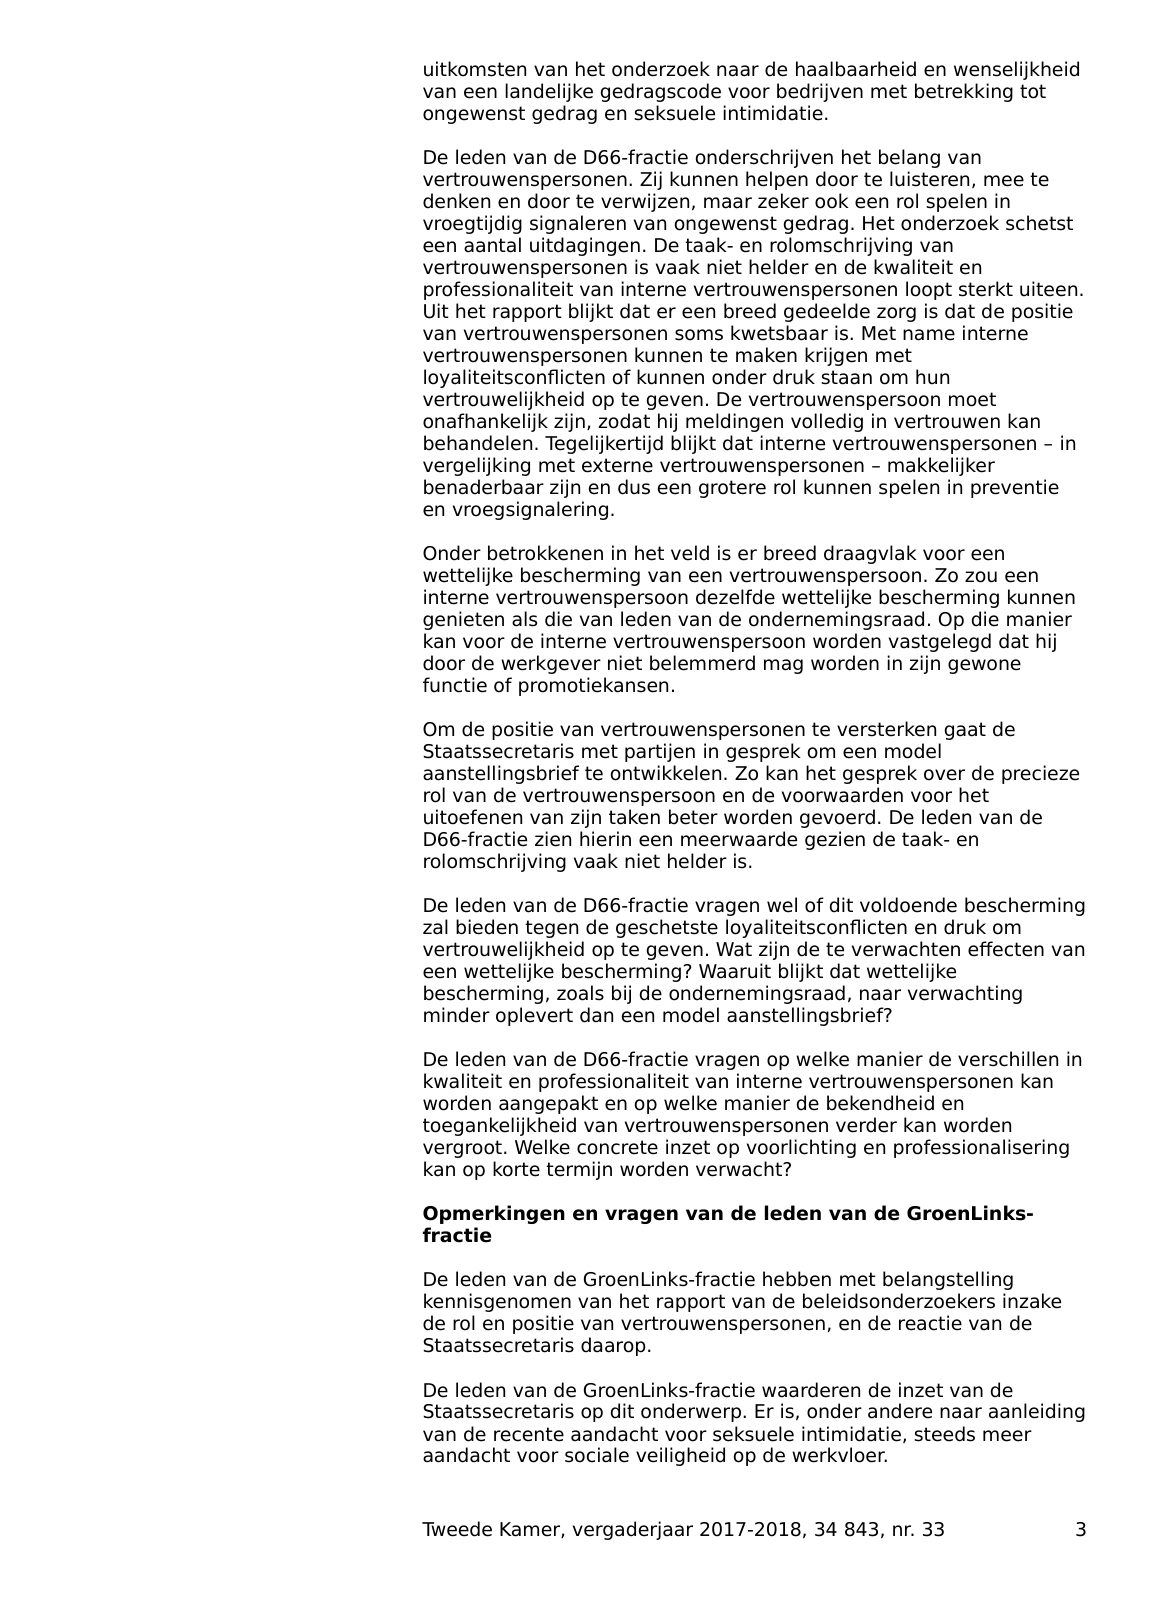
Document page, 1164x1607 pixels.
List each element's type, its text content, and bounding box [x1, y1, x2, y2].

text uitkomsten van het onderzoek naar de haalbaarheid en wenselijkheid van een landelijke gedragscode voor bedrijven met betrekking tot ongewenst gedrag en seksuele intimidatie. [422, 59, 1087, 125]
subtitle Opmerkingen en vragen van de leden van de GroenLinks-fractie [422, 1203, 1087, 1247]
text De leden van de D66-fractie onderschrijven het belang van vertrouwenspersonen. Zij kunnen helpen door te luisteren, mee te denken en door te verwijzen, maar zeker ook een rol spelen in vroegtijdig signaleren van ongewenst gedrag. Het onderzoek schetst een aantal uitdagingen. De taak- en rolomschrijving van vertrouwenspersonen is vaak niet helder en de kwaliteit en professionaliteit van interne vertrouwenspersonen loopt sterkt uiteen. [422, 147, 1087, 301]
text De leden van de GroenLinks-fractie hebben met belangstelling kennisgenomen van het rapport van de beleidsonderzoekers inzake de rol en positie van vertrouwenspersonen, en de reactie van de Staatssecretaris daarop. [422, 1269, 1087, 1357]
text Uit het rapport blijkt dat er een breed gedeelde zorg is dat de positie van vertrouwenspersonen soms kwetsbaar is. Met name interne vertrouwenspersonen kunnen te maken krijgen met loyaliteitsconflicten of kunnen onder druk staan om hun vertrouwelijkheid op te geven. De vertrouwenspersoon moet onafhankelijk zijn, zodat hij meldingen volledig in vertrouwen kan behandelen. Tegelijkertijd blijkt dat interne vertrouwenspersonen – in vergelijking met externe vertrouwenspersonen – makkelijker benaderbaar zijn en dus een grotere rol kunnen spelen in preventie en vroegsignalering. [422, 301, 1087, 521]
text De leden van de GroenLinks-fractie waarderen de inzet van de Staatssecretaris op dit onderwerp. Er is, onder andere naar aanleiding van de recente aandacht voor seksuele intimidatie, steeds meer aandacht voor sociale veiligheid op de werkvloer. [422, 1379, 1087, 1467]
text Om de positie van vertrouwenspersonen te versterken gaat de Staatssecretaris met partijen in gesprek om een model aanstellingsbrief te ontwikkelen. Zo kan het gesprek over de precieze rol van de vertrouwenspersoon en de voorwaarden voor het uitoefenen van zijn taken beter worden gevoerd. De leden van de D66-fractie zien hierin een meerwaarde gezien de taak- en rolomschrijving vaak niet helder is. [422, 719, 1087, 873]
text De leden van de D66-fractie vragen wel of dit voldoende bescherming zal bieden tegen de geschetste loyaliteitsconflicten en druk om vertrouwelijkheid op te geven. Wat zijn de te verwachten effecten van een wettelijke bescherming? Waaruit blijkt dat wettelijke bescherming, zoals bij de ondernemingsraad, naar verwachting minder oplevert dan een model aanstellingsbrief? [422, 895, 1087, 1027]
text De leden van de D66-fractie vragen op welke manier de verschillen in kwaliteit en professionaliteit van interne vertrouwenspersonen kan worden aangepakt en op welke manier de bekendheid en toegankelijkheid van vertrouwenspersonen verder kan worden vergroot. Welke concrete inzet op voorlichting en professionalisering kan op korte termijn worden verwacht? [422, 1049, 1087, 1181]
text Onder betrokkenen in het veld is er breed draagvlak voor een wettelijke bescherming van een vertrouwenspersoon. Zo zou een interne vertrouwenspersoon dezelfde wettelijke bescherming kunnen genieten als die van leden van de ondernemingsraad. Op die manier kan voor de interne vertrouwenspersoon worden vastgelegd dat hij door de werkgever niet belemmerd mag worden in zijn gewone functie of promotiekansen. [422, 543, 1087, 697]
